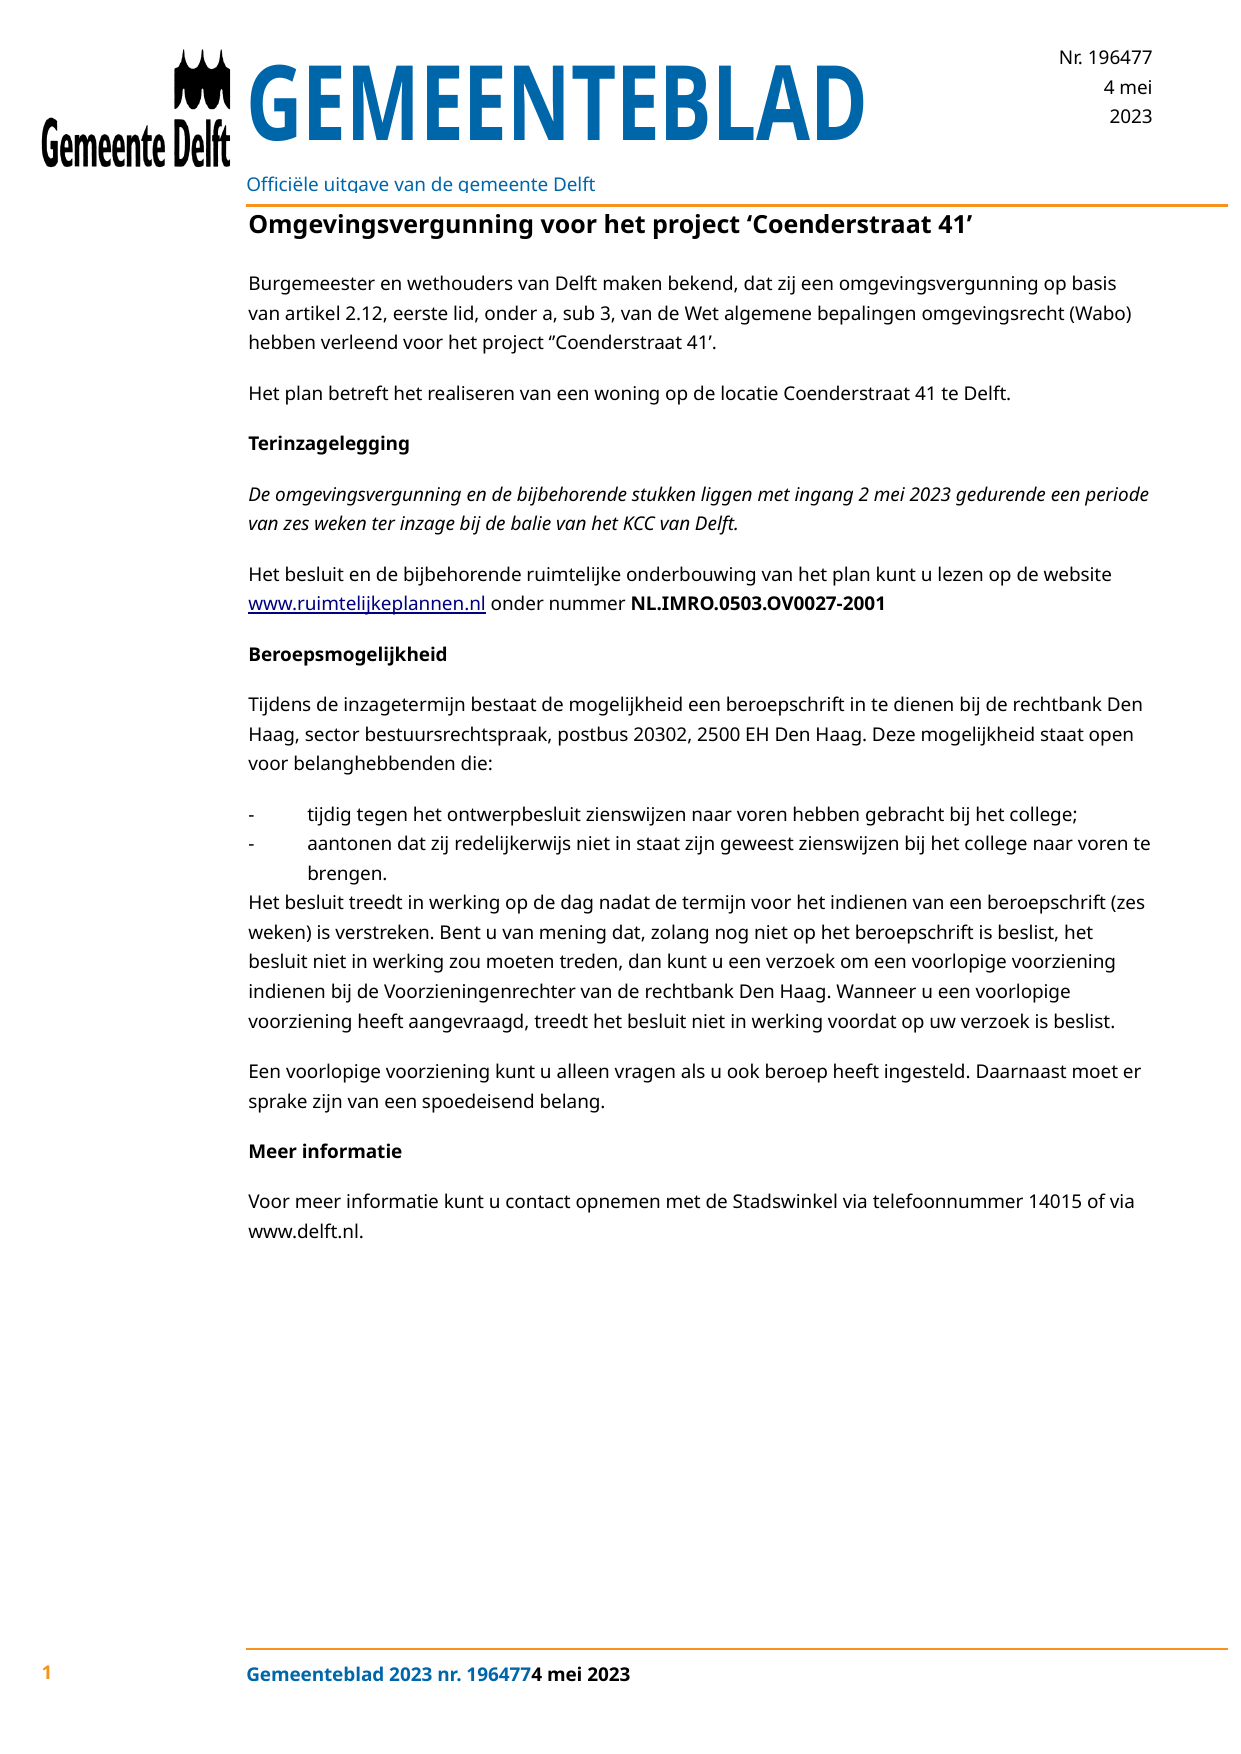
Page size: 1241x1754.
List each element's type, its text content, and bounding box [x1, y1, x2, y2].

text Terinzagelegging [248, 430, 1152, 456]
list aantonen dat zij redelijkerwijs niet in staat zijn geweest zienswijzen bij het college naar voren te brengen. [248, 830, 1152, 886]
text De omgevingsvergunning en de bijbehorende stukken liggen met ingang 2 mei 2023 gedurende een periode van zes weken ter inzage bij de balie van het KCC van Delft. [248, 481, 1152, 536]
text Het besluit en de bijbehorende ruimtelijke onderbouwing van het plan kunt u lezen op de website www.ruimtelijkeplannen.nl onder nummer NL.IMRO.0503.OV0027-2001 [248, 561, 1152, 616]
list tijdig tegen het ontwerpbesluit zienswijzen naar voren hebben gebracht bij het college; [248, 801, 1152, 826]
text Omgevingsvergunning voor het project ‘Coenderstraat 41’ [248, 207, 1152, 241]
text Een voorlopige voorziening kunt u alleen vragen als u ook beroep heeft ingesteld. Daarnaast moet er sprake zijn van een spoedeisend belang. [248, 1058, 1152, 1113]
text Burgemeester en wethouders van Delft maken bekend, dat zij een omgevingsvergunning op basis van artikel 2.12, eerste lid, onder a, sub 3, van de Wet algemene bepalingen omgevingsrecht (Wabo) hebben verleend voor het project ‘’Coenderstraat 41’. [248, 270, 1152, 355]
text Meer informatie [248, 1138, 1152, 1164]
text Het besluit treedt in werking op de dag nadat de termijn voor het indienen van een beroepschrift (zes weken) is verstreken. Bent u van mening dat, zolang nog niet op het beroepschrift is beslist, het besluit niet in werking zou moeten treden, dan kunt u een verzoek om een voorlopige voorziening indienen bij de Voorzieningenrechter van de rechtbank Den Haag. Wanneer u een voorlopige voorziening heeft aangevraagd, treedt het besluit niet in werking voordat op uw verzoek is beslist. [248, 889, 1152, 1033]
text Beroepsmogelijkheid [248, 641, 1152, 666]
picture [41, 47, 231, 172]
text Voor meer informatie kunt u contact opnemen met de Stadswinkel via telefoonnummer 14015 of via www.delft.nl. [248, 1189, 1152, 1244]
text Het plan betreft het realiseren van een woning op de locatie Coenderstraat 41 te Delft. [248, 380, 1152, 406]
text Tijdens de inzagetermijn bestaat de mogelijkheid een beroepschrift in te dienen bij de rechtbank Den Haag, sector bestuursrechtspraak, postbus 20302, 2500 EH Den Haag. Deze mogelijkheid staat open voor belanghebbenden die: [248, 691, 1152, 776]
